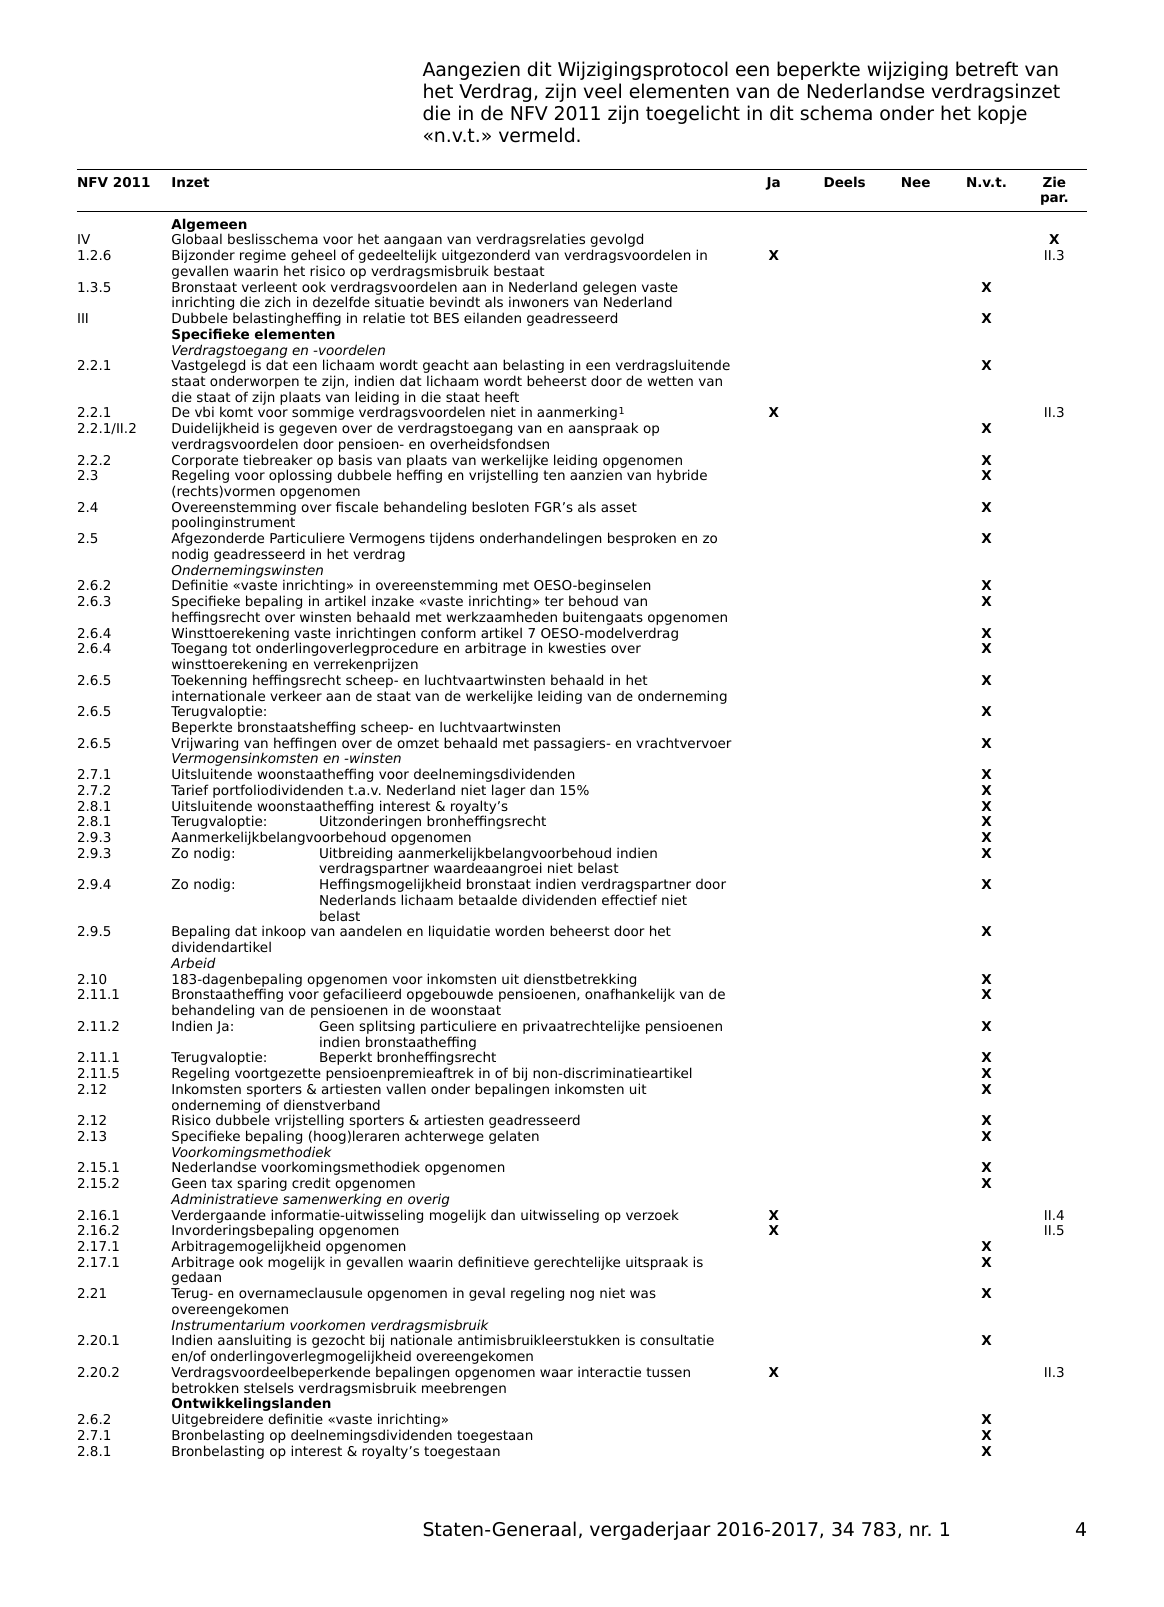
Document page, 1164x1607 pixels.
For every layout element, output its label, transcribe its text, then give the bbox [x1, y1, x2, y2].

table_cell [77, 212, 165, 232]
table_cell [809, 625, 880, 641]
table_cell X [951, 673, 1022, 704]
table_cell Globaal beslisschema voor het aangaan van verdragsrelaties gevolgd [165, 232, 738, 248]
table_cell 2.8.1 [77, 814, 165, 830]
table_cell X [738, 1223, 809, 1239]
table_cell Uitsluitende woonstaatheffing interest & royalty’s [165, 799, 738, 814]
table_cell [880, 1066, 951, 1082]
table_cell [809, 1208, 880, 1223]
table_cell [809, 641, 880, 673]
table_cell X [951, 1239, 1022, 1254]
table_cell [809, 1176, 880, 1192]
table_cell X [951, 453, 1022, 468]
table_cell X [951, 1113, 1022, 1129]
table_cell 2.9.3 [77, 846, 165, 877]
table_cell [1022, 625, 1087, 641]
table_cell Terugvaloptie: [165, 1050, 313, 1066]
table_cell [1022, 358, 1087, 405]
table_cell [880, 453, 951, 468]
table_cell Specifieke bepaling (hoog)leraren achterwege gelaten [165, 1129, 738, 1144]
table_cell Ondernemingswinsten [165, 563, 1087, 578]
table_cell [1022, 1019, 1087, 1050]
table_cell 2.7.1 [77, 1428, 165, 1443]
table_header NFV 2011 [77, 170, 165, 211]
table_cell [1022, 1082, 1087, 1113]
table_cell [1022, 594, 1087, 625]
table_cell [738, 232, 809, 248]
table_cell Vastgelegd is dat een lichaam wordt geacht aan belasting in een verdragsluitende staat onderworpen te zijn, indien dat lichaam wordt beheerst door de wetten van die staat of zijn plaats van leiding in die staat heeft [165, 358, 738, 405]
table_cell [880, 987, 951, 1019]
table_cell [738, 1129, 809, 1144]
table_cell [809, 232, 880, 248]
table_cell [1022, 1160, 1087, 1176]
table_cell [1022, 500, 1087, 531]
table_cell X [951, 421, 1022, 452]
table_cell [880, 924, 951, 956]
table_cell Winsttoerekening vaste inrichtingen conform artikel 7 OESO-modelverdrag [165, 625, 738, 641]
table_cell [951, 1223, 1022, 1239]
table_cell [809, 279, 880, 311]
table_cell [77, 327, 165, 342]
table_cell 2.17.1 [77, 1255, 165, 1286]
table_cell 2.17.1 [77, 1239, 165, 1254]
table_cell X [951, 625, 1022, 641]
table_cell [738, 1412, 809, 1428]
table_cell 2.15.2 [77, 1176, 165, 1192]
table_cell [951, 232, 1022, 248]
table_cell [738, 767, 809, 783]
table_cell Uitzonderingen bronheffingsrecht [313, 814, 738, 830]
table_cell [738, 924, 809, 956]
table_cell X [951, 500, 1022, 531]
table_cell Corporate tiebreaker op basis van plaats van werkelijke leiding opgenomen [165, 453, 738, 468]
table_cell II.5 [1022, 1223, 1087, 1239]
table_cell II.3 [1022, 1365, 1087, 1396]
table_cell [77, 956, 165, 971]
table_cell X [951, 971, 1022, 987]
table_cell [880, 1019, 951, 1050]
table_cell X [951, 279, 1022, 311]
table_cell [809, 814, 880, 830]
table_header Inzet [165, 170, 738, 211]
table_cell III [77, 311, 165, 327]
table_cell [1022, 783, 1087, 798]
table_cell [809, 1443, 880, 1459]
table_cell [738, 1239, 809, 1254]
table_cell [1022, 1333, 1087, 1365]
table_cell II.4 [1022, 1208, 1087, 1223]
table_cell De vbi komt voor sommige verdragsvoordelen niet in aanmerking1 [165, 405, 738, 421]
table_cell Terugvaloptie: Beperkte bronstaatsheffing scheep- en luchtvaartwinsten [165, 704, 738, 736]
table_cell [880, 625, 951, 641]
table_cell Toekenning heffingsrecht scheep- en luchtvaartwinsten behaald in het internationale verkeer aan de staat van de werkelijke leiding van de onderneming [165, 673, 738, 704]
table_cell 2.20.2 [77, 1365, 165, 1396]
table_cell [880, 468, 951, 499]
table_cell [880, 877, 951, 924]
table_cell X [951, 987, 1022, 1019]
table_cell Zo nodig: [165, 877, 313, 924]
table_cell [77, 751, 165, 767]
table_cell X [951, 799, 1022, 814]
table_cell [809, 468, 880, 499]
table_cell [880, 971, 951, 987]
table_cell [809, 594, 880, 625]
table_cell Bepaling dat inkoop van aandelen en liquidatie worden beheerst door het dividendartikel [165, 924, 738, 956]
table_cell X [1022, 232, 1087, 248]
table_cell [738, 468, 809, 499]
table_cell 2.9.4 [77, 877, 165, 924]
table_cell [77, 342, 165, 358]
table_cell Indien aansluiting is gezocht bij nationale antimisbruikleerstukken is consultatie en/of onderlingoverlegmogelijkheid overeengekomen [165, 1333, 738, 1365]
table_cell Voorkomingsmethodiek [165, 1145, 1087, 1160]
table_cell X [951, 311, 1022, 327]
table_cell Ontwikkelingslanden [165, 1396, 1087, 1412]
table_cell [880, 500, 951, 531]
table_cell Arbeid [165, 956, 1087, 971]
table_cell [738, 279, 809, 311]
table_cell 2.7.2 [77, 783, 165, 798]
table_cell 2.11.5 [77, 1066, 165, 1082]
table_cell X [951, 531, 1022, 562]
table_cell [738, 1428, 809, 1443]
table_cell [880, 1412, 951, 1428]
table_cell [1022, 531, 1087, 562]
table_cell X [951, 877, 1022, 924]
table_cell Heffingsmogelijkheid bronstaat indien verdragspartner door Nederlands lichaam betaalde dividenden effectief niet belast [313, 877, 738, 924]
table_cell [880, 358, 951, 405]
table_cell 2.6.5 [77, 673, 165, 704]
table_cell [880, 1333, 951, 1365]
table_cell [880, 1208, 951, 1223]
table_cell Bronstaat verleent ook verdragsvoordelen aan in Nederland gelegen vaste inrichting die zich in dezelfde situatie bevindt als inwoners van Nederland [165, 279, 738, 311]
table_cell [809, 358, 880, 405]
table_cell [1022, 736, 1087, 751]
table_cell [1022, 767, 1087, 783]
table_cell X [951, 767, 1022, 783]
table_cell [738, 1333, 809, 1365]
table_cell Uitsluitende woonstaatheffing voor deelnemingsdividenden [165, 767, 738, 783]
table_cell Verdergaande informatie-uitwisseling mogelijk dan uitwisseling op verzoek [165, 1208, 738, 1223]
table_cell [809, 1050, 880, 1066]
table_cell [880, 767, 951, 783]
table_cell [809, 1239, 880, 1254]
table_cell [809, 846, 880, 877]
table_cell X [951, 783, 1022, 798]
table_cell X [738, 1208, 809, 1223]
table_cell [1022, 830, 1087, 846]
table_cell [1022, 1066, 1087, 1082]
table_cell Specifieke bepaling in artikel inzake «vaste inrichting» ter behoud van heffingsrecht over winsten behaald met werkzaamheden buitengaats opgenomen [165, 594, 738, 625]
table_cell [738, 625, 809, 641]
table_cell [1022, 673, 1087, 704]
table_cell [880, 814, 951, 830]
table_cell 2.12 [77, 1113, 165, 1129]
table_cell [1022, 1129, 1087, 1144]
table_cell [738, 421, 809, 452]
table_cell 2.2.1/II.2 [77, 421, 165, 452]
table_cell [880, 311, 951, 327]
table_cell Aanmerkelijkbelangvoorbehoud opgenomen [165, 830, 738, 846]
table_cell [951, 405, 1022, 421]
table_cell [951, 1208, 1022, 1223]
table_cell Bronbelasting op interest & royalty’s toegestaan [165, 1443, 738, 1459]
table_cell [738, 1082, 809, 1113]
table_cell [738, 1050, 809, 1066]
table_cell [809, 830, 880, 846]
table_cell [880, 783, 951, 798]
table_cell X [951, 1255, 1022, 1286]
table_cell 2.11.2 [77, 1019, 165, 1050]
table_cell [1022, 641, 1087, 673]
table_header Deels [809, 170, 880, 211]
table_cell Vrijwaring van heffingen over de omzet behaald met passagiers- en vrachtvervoer [165, 736, 738, 751]
table_cell 2.6.4 [77, 625, 165, 641]
table_cell X [951, 1412, 1022, 1428]
table_cell [809, 421, 880, 452]
table_cell [1022, 987, 1087, 1019]
table_cell [809, 1223, 880, 1239]
table_cell [880, 1286, 951, 1317]
table_cell [809, 1082, 880, 1113]
table_cell [809, 924, 880, 956]
table_cell 2.8.1 [77, 1443, 165, 1459]
table_cell [880, 1255, 951, 1286]
table_cell [809, 1129, 880, 1144]
table_cell II.3 [1022, 405, 1087, 421]
table_cell [880, 1223, 951, 1239]
table_cell [1022, 877, 1087, 924]
table_cell [809, 1286, 880, 1317]
table_cell [738, 1019, 809, 1050]
table_cell [809, 877, 880, 924]
table_cell Terug- en overnameclausule opgenomen in geval regeling nog niet was overeengekomen [165, 1286, 738, 1317]
table_cell [809, 1365, 880, 1396]
table_cell [880, 248, 951, 279]
table_cell [880, 279, 951, 311]
table_cell Bronbelasting op deelnemingsdividenden toegestaan [165, 1428, 738, 1443]
table_cell [738, 1286, 809, 1317]
table_cell 2.2.1 [77, 358, 165, 405]
table_cell [880, 1113, 951, 1129]
table_cell [880, 846, 951, 877]
table_cell X [951, 846, 1022, 877]
table_cell [738, 311, 809, 327]
table_cell X [738, 405, 809, 421]
table_cell [809, 453, 880, 468]
table_cell X [951, 1082, 1022, 1113]
table_cell X [951, 1050, 1022, 1066]
table_cell Vermogensinkomsten en -winsten [165, 751, 1087, 767]
table_cell X [951, 736, 1022, 751]
table_cell [809, 736, 880, 751]
table_cell Arbitragemogelijkheid opgenomen [165, 1239, 738, 1254]
table_cell Invorderingsbepaling opgenomen [165, 1223, 738, 1239]
table_cell [880, 1050, 951, 1066]
table_cell [1022, 1428, 1087, 1443]
table_cell [77, 1145, 165, 1160]
table_cell [77, 1396, 165, 1412]
table_cell [738, 500, 809, 531]
table_cell [738, 736, 809, 751]
table_header Zie par. [1022, 170, 1087, 211]
table_cell [809, 311, 880, 327]
table_cell [880, 594, 951, 625]
table_cell [738, 594, 809, 625]
table_cell X [951, 830, 1022, 846]
table_cell X [951, 358, 1022, 405]
table_cell [880, 232, 951, 248]
table_cell 2.9.5 [77, 924, 165, 956]
table_cell Specifieke elementen [165, 327, 1087, 342]
table_cell X [738, 1365, 809, 1396]
table_cell [738, 358, 809, 405]
table_cell Tarief portfoliodividenden t.a.v. Nederland niet lager dan 15% [165, 783, 738, 798]
table_cell 2.7.1 [77, 767, 165, 783]
table_cell X [951, 1286, 1022, 1317]
table_cell [738, 673, 809, 704]
table_cell [880, 704, 951, 736]
table_header N.v.t. [951, 170, 1022, 211]
table_cell Regeling voortgezette pensioenpremieaftrek in of bij non-discriminatieartikel [165, 1066, 738, 1082]
table_cell Definitie «vaste inrichting» in overeenstemming met OESO-beginselen [165, 578, 738, 594]
table_cell Risico dubbele vrijstelling sporters & artiesten geadresseerd [165, 1113, 738, 1129]
table_cell [809, 1412, 880, 1428]
table_cell Dubbele belastingheffing in relatie tot BES eilanden geadresseerd [165, 311, 738, 327]
table_cell 2.11.1 [77, 987, 165, 1019]
table_cell [809, 987, 880, 1019]
table_cell Algemeen [165, 212, 1087, 232]
table_cell [880, 799, 951, 814]
table_cell 2.13 [77, 1129, 165, 1144]
table_cell 2.6.4 [77, 641, 165, 673]
table_cell 2.2.2 [77, 453, 165, 468]
table_cell [738, 799, 809, 814]
table_cell X [951, 924, 1022, 956]
table_cell [738, 846, 809, 877]
table_cell [1022, 1176, 1087, 1192]
table_cell 1.2.6 [77, 248, 165, 279]
table_cell [738, 1443, 809, 1459]
table_cell [809, 673, 880, 704]
table_cell [809, 1066, 880, 1082]
table_cell [738, 1113, 809, 1129]
table_cell 2.12 [77, 1082, 165, 1113]
table_cell [951, 248, 1022, 279]
table_cell 2.2.1 [77, 405, 165, 421]
table_cell X [951, 468, 1022, 499]
table_cell Indien Ja: [165, 1019, 313, 1050]
table_cell X [951, 1160, 1022, 1176]
table_cell 2.15.1 [77, 1160, 165, 1176]
table_cell [809, 405, 880, 421]
table_cell [738, 877, 809, 924]
table_cell [880, 531, 951, 562]
table_cell [1022, 311, 1087, 327]
table_cell [809, 578, 880, 594]
table_cell [738, 704, 809, 736]
table_cell [809, 1113, 880, 1129]
table_cell [1022, 1255, 1087, 1286]
table_cell Regeling voor oplossing dubbele heffing en vrijstelling ten aanzien van hybride (rechts)vormen opgenomen [165, 468, 738, 499]
table_cell X [951, 1066, 1022, 1082]
table_cell 2.6.2 [77, 1412, 165, 1428]
table_cell [738, 830, 809, 846]
table_cell Uitbreiding aanmerkelijkbelangvoorbehoud indien verdragspartner waardeaangroei niet belast [313, 846, 738, 877]
table_cell [738, 453, 809, 468]
table_cell [809, 531, 880, 562]
table_cell 2.8.1 [77, 799, 165, 814]
table_cell Toegang tot onderlingoverlegprocedure en arbitrage in kwesties over winsttoerekening en verrekenprijzen [165, 641, 738, 673]
table_cell 2.20.1 [77, 1333, 165, 1365]
table_cell [1022, 421, 1087, 452]
table_cell [880, 1428, 951, 1443]
table_cell [880, 1443, 951, 1459]
table_cell [738, 971, 809, 987]
table_cell [1022, 1239, 1087, 1254]
table_cell [809, 500, 880, 531]
table_cell [738, 1066, 809, 1082]
table_cell Afgezonderde Particuliere Vermogens tijdens onderhandelingen besproken en zo nodig geadresseerd in het verdrag [165, 531, 738, 562]
table_cell X [951, 641, 1022, 673]
table_cell [1022, 924, 1087, 956]
table_cell X [951, 1019, 1022, 1050]
table_cell 2.16.2 [77, 1223, 165, 1239]
table_cell [738, 1255, 809, 1286]
table_cell Geen tax sparing credit opgenomen [165, 1176, 738, 1192]
table_cell Uitgebreidere definitie «vaste inrichting» [165, 1412, 738, 1428]
table_cell 2.21 [77, 1286, 165, 1317]
table_cell Inkomsten sporters & artiesten vallen onder bepalingen inkomsten uit onderneming of dienstverband [165, 1082, 738, 1113]
table_cell Verdragsvoordeelbeperkende bepalingen opgenomen waar interactie tussen betrokken stelsels verdragsmisbruik meebrengen [165, 1365, 738, 1396]
table_cell [880, 1176, 951, 1192]
table_cell [809, 1019, 880, 1050]
table_cell [738, 1176, 809, 1192]
table_cell 2.10 [77, 971, 165, 987]
table_cell IV [77, 232, 165, 248]
table_cell [77, 563, 165, 578]
table_cell [880, 1129, 951, 1144]
table_cell [1022, 1286, 1087, 1317]
table_cell Duidelijkheid is gegeven over de verdragstoegang van en aanspraak op verdragsvoordelen door pensioen- en overheidsfondsen [165, 421, 738, 452]
table_cell [809, 248, 880, 279]
table_cell X [951, 1333, 1022, 1365]
table_cell 2.5 [77, 531, 165, 562]
table_cell X [951, 1443, 1022, 1459]
table_header Ja [738, 170, 809, 211]
table_cell [880, 1365, 951, 1396]
table_cell [809, 704, 880, 736]
table_cell X [951, 594, 1022, 625]
table_cell Arbitrage ook mogelijk in gevallen waarin definitieve gerechtelijke uitspraak is gedaan [165, 1255, 738, 1286]
table_cell Administratieve samenwerking en overig [165, 1192, 1087, 1207]
table_cell [1022, 846, 1087, 877]
table_cell 2.11.1 [77, 1050, 165, 1066]
table_cell 2.6.3 [77, 594, 165, 625]
table_cell X [738, 248, 809, 279]
table_cell Beperkt bronheffingsrecht [313, 1050, 738, 1066]
table_cell 183-dagenbepaling opgenomen voor inkomsten uit dienstbetrekking [165, 971, 738, 987]
table_cell Geen splitsing particuliere en privaatrechtelijke pensioenen indien bronstaatheffing [313, 1019, 738, 1050]
table_cell [738, 783, 809, 798]
table_cell [809, 767, 880, 783]
table_cell [1022, 799, 1087, 814]
table_cell [809, 783, 880, 798]
table_cell [809, 1428, 880, 1443]
table_cell [880, 405, 951, 421]
table_cell [77, 1318, 165, 1333]
table_header Nee [880, 170, 951, 211]
table_cell [880, 736, 951, 751]
table_cell [1022, 1113, 1087, 1129]
table_cell 2.9.3 [77, 830, 165, 846]
table_cell [880, 641, 951, 673]
table_cell [880, 1239, 951, 1254]
table_cell [738, 531, 809, 562]
table_cell [1022, 1412, 1087, 1428]
table_cell [809, 1255, 880, 1286]
table_cell Bijzonder regime geheel of gedeeltelijk uitgezonderd van verdragsvoordelen in gevallen waarin het risico op verdragsmisbruik bestaat [165, 248, 738, 279]
table_cell [1022, 578, 1087, 594]
table_cell [809, 799, 880, 814]
table_cell Terugvaloptie: [165, 814, 313, 830]
table_cell X [951, 704, 1022, 736]
table_cell X [951, 814, 1022, 830]
table_cell 2.3 [77, 468, 165, 499]
table_cell [738, 578, 809, 594]
table_cell [738, 641, 809, 673]
table_cell X [951, 1176, 1022, 1192]
table_cell [77, 1192, 165, 1207]
table_cell II.3 [1022, 248, 1087, 279]
table_cell [738, 987, 809, 1019]
table_cell [1022, 279, 1087, 311]
table_cell Zo nodig: [165, 846, 313, 877]
text Aangezien dit Wijzigingsprotocol een beperkte wijziging betreft van het Verdrag, zijn veel elementen van de Nederlandse verdragsinzet die in de NFV 2011 zijn toegelicht in dit schema onder het kopje «n.v.t.» vermeld. [422, 59, 1087, 147]
table_cell [1022, 468, 1087, 499]
table_cell X [951, 578, 1022, 594]
table_cell Instrumentarium voorkomen verdragsmisbruik [165, 1318, 1087, 1333]
table_cell Verdragstoegang en -voordelen [165, 342, 1087, 358]
table_cell [809, 1160, 880, 1176]
table_cell [1022, 453, 1087, 468]
table_cell [809, 971, 880, 987]
table_cell X [951, 1129, 1022, 1144]
table_cell 2.4 [77, 500, 165, 531]
table_cell [1022, 814, 1087, 830]
table_cell [738, 1160, 809, 1176]
table_cell 2.6.2 [77, 578, 165, 594]
table_cell [880, 830, 951, 846]
table_cell [880, 1082, 951, 1113]
table_cell Overeenstemming over fiscale behandeling besloten FGR’s als asset poolinginstrument [165, 500, 738, 531]
table_cell [880, 421, 951, 452]
table_cell [1022, 704, 1087, 736]
table_cell [880, 1160, 951, 1176]
table_cell [738, 814, 809, 830]
table_cell [1022, 1443, 1087, 1459]
table_cell 1.3.5 [77, 279, 165, 311]
table_cell 2.16.1 [77, 1208, 165, 1223]
table_cell Nederlandse voorkomingsmethodiek opgenomen [165, 1160, 738, 1176]
table_cell [951, 1365, 1022, 1396]
table_cell Bronstaatheffing voor gefacilieerd opgebouwde pensioenen, onafhankelijk van de behandeling van de pensioenen in de woonstaat [165, 987, 738, 1019]
table_cell X [951, 1428, 1022, 1443]
table_cell [1022, 971, 1087, 987]
table_cell 2.6.5 [77, 736, 165, 751]
table_cell [1022, 1050, 1087, 1066]
table_cell 2.6.5 [77, 704, 165, 736]
table_cell [880, 673, 951, 704]
table_cell [880, 578, 951, 594]
table_cell [809, 1333, 880, 1365]
